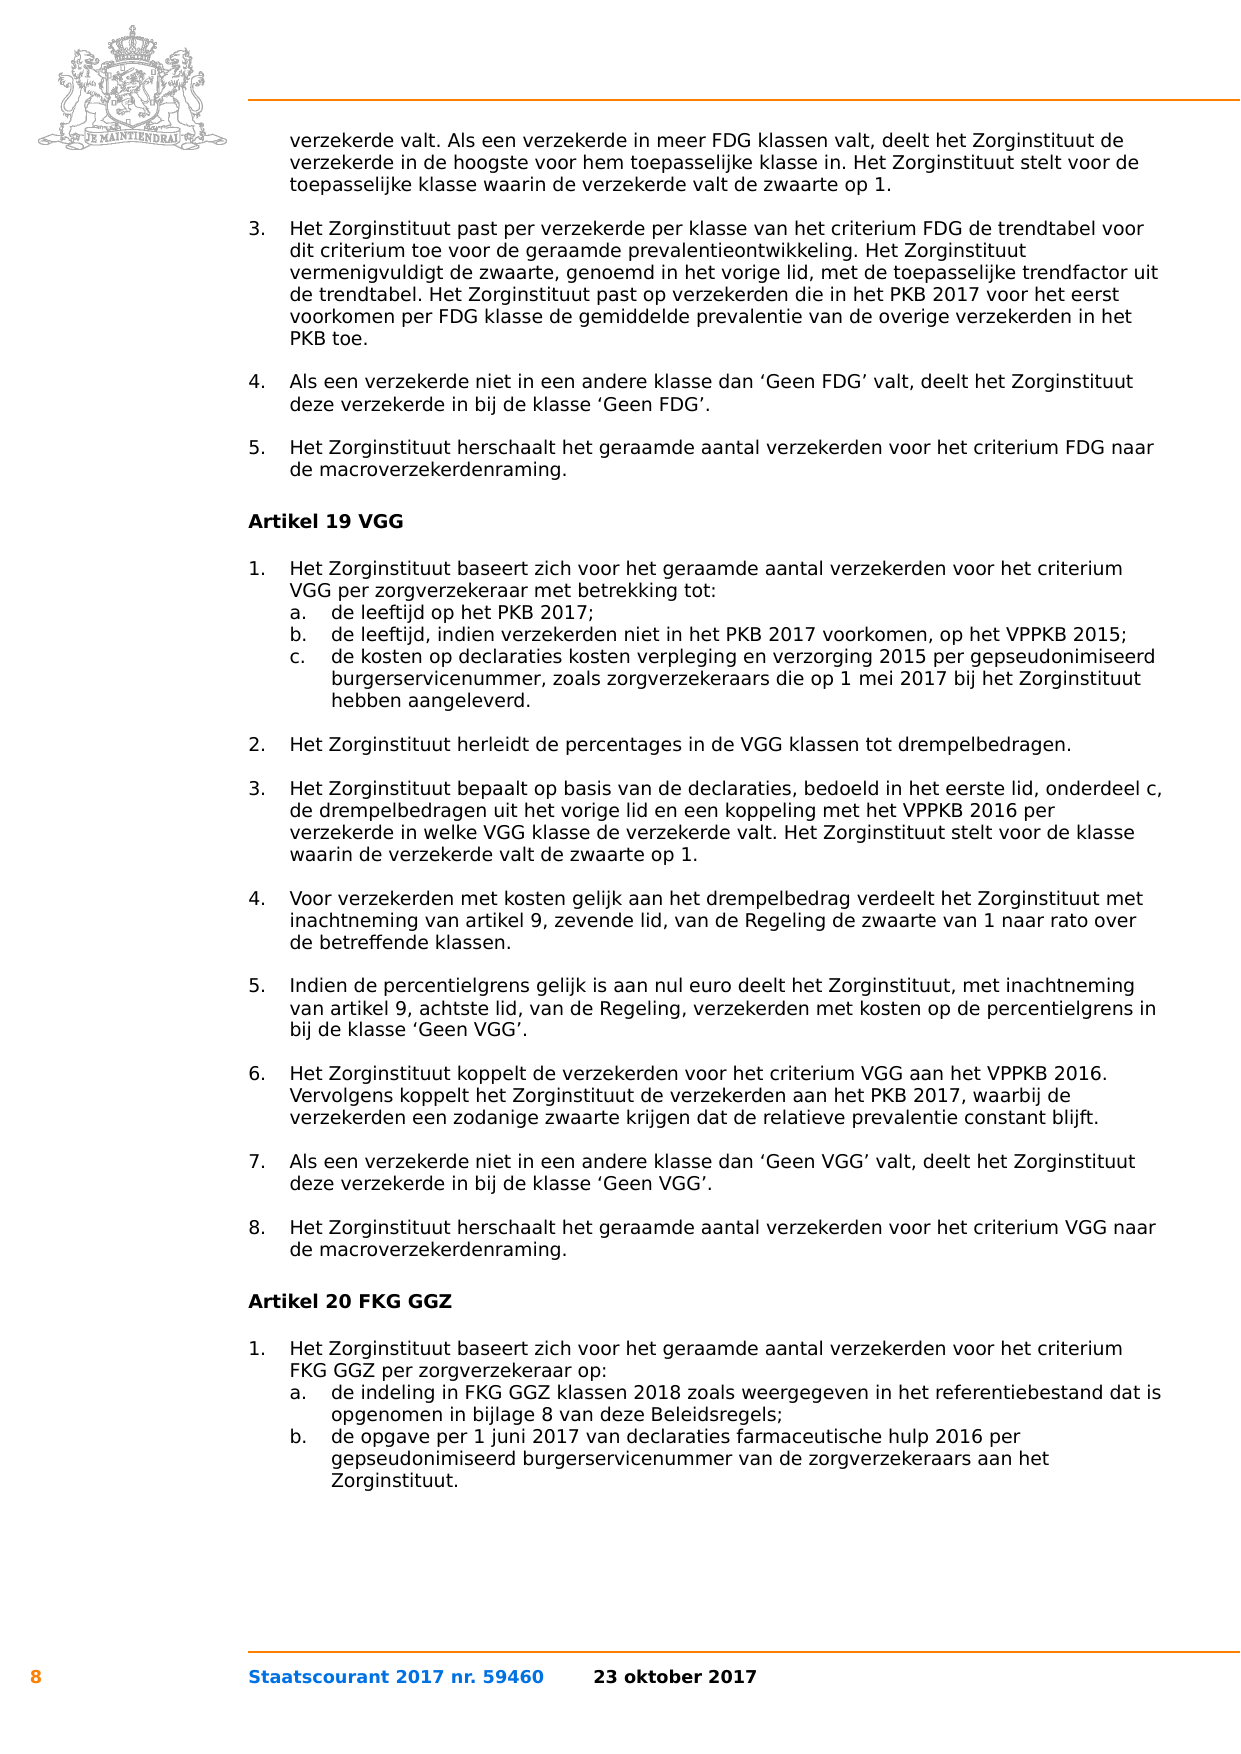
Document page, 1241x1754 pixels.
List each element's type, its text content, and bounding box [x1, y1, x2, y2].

picture [38, 25, 227, 150]
text 3. Het Zorginstituut past per verzekerde per klasse van het criterium FDG de trendtabel voor dit criterium toe voor de geraamde prevalentieontwikkeling. Het Zorginstituut vermenigvuldigt de zwaarte, genoemd in het vorige lid, met de toepasselijke trendfactor uit de trendtabel. Het Zorginstituut past op verzekerden die in het PKB 2017 voor het eerst voorkomen per FDG klasse de gemiddelde prevalentie van de overige verzekerden in het PKB toe. [248, 218, 1163, 349]
text 8. Het Zorginstituut herschaalt het geraamde aantal verzekerden voor het criterium VGG naar de macroverzekerdenraming. [248, 1217, 1163, 1261]
text 3. Het Zorginstituut bepaalt op basis van de declaraties, bedoeld in het eerste lid, onderdeel c, de drempelbedragen uit het vorige lid en een koppeling met het VPPKB 2016 per verzekerde in welke VGG klasse de verzekerde valt. Het Zorginstituut stelt voor de klasse waarin de verzekerde valt de zwaarte op 1. [248, 778, 1163, 866]
text 5. Indien de percentielgrens gelijk is aan nul euro deelt het Zorginstituut, met inachtneming van artikel 9, achtste lid, van de Regeling, verzekerden met kosten op de percentielgrens in bij de klasse ‘Geen VGG’. [248, 975, 1163, 1041]
text 1. Het Zorginstituut baseert zich voor het geraamde aantal verzekerden voor het criterium VGG per zorgverzekeraar met betrekking tot: [248, 558, 1163, 602]
text c. de kosten op declaraties kosten verpleging en verzorging 2015 per gepseudonimiseerd burgerservicenummer, zoals zorgverzekeraars die op 1 mei 2017 bij het Zorginstituut hebben aangeleverd. [289, 646, 1163, 712]
text a. de leeftijd op het PKB 2017; [289, 602, 1163, 624]
text 7. Als een verzekerde niet in een andere klasse dan ‘Geen VGG’ valt, deelt het Zorginstituut deze verzekerde in bij de klasse ‘Geen VGG’. [248, 1151, 1163, 1195]
subtitle Artikel 20 FKG GGZ [248, 1291, 1163, 1313]
text 4. Voor verzekerden met kosten gelijk aan het drempelbedrag verdeelt het Zorginstituut met inachtneming van artikel 9, zevende lid, van de Regeling de zwaarte van 1 naar rato over de betreffende klassen. [248, 888, 1163, 953]
text b. de leeftijd, indien verzekerden niet in het PKB 2017 voorkomen, op het VPPKB 2015; [289, 624, 1163, 646]
text 1. Het Zorginstituut baseert zich voor het geraamde aantal verzekerden voor het criterium FKG GGZ per zorgverzekeraar op: [248, 1338, 1163, 1382]
text verzekerde valt. Als een verzekerde in meer FDG klassen valt, deelt het Zorginstituut de verzekerde in de hoogste voor hem toepasselijke klasse in. Het Zorginstituut stelt voor de toepasselijke klasse waarin de verzekerde valt de zwaarte op 1. [248, 130, 1163, 196]
text 4. Als een verzekerde niet in een andere klasse dan ‘Geen FDG’ valt, deelt het Zorginstituut deze verzekerde in bij de klasse ‘Geen FDG’. [248, 371, 1163, 415]
text a. de indeling in FKG GGZ klassen 2018 zoals weergegeven in het referentiebestand dat is opgenomen in bijlage 8 van deze Beleidsregels; [289, 1382, 1163, 1426]
text b. de opgave per 1 juni 2017 van declaraties farmaceutische hulp 2016 per gepseudonimiseerd burgerservicenummer van de zorgverzekeraars aan het Zorginstituut. [289, 1426, 1163, 1492]
text 6. Het Zorginstituut koppelt de verzekerden voor het criterium VGG aan het VPPKB 2016. Vervolgens koppelt het Zorginstituut de verzekerden aan het PKB 2017, waarbij de verzekerden een zodanige zwaarte krijgen dat de relatieve prevalentie constant blijft. [248, 1063, 1163, 1129]
subtitle Artikel 19 VGG [248, 511, 1163, 533]
text 5. Het Zorginstituut herschaalt het geraamde aantal verzekerden voor het criterium FDG naar de macroverzekerdenraming. [248, 437, 1163, 481]
text 2. Het Zorginstituut herleidt de percentages in de VGG klassen tot drempelbedragen. [248, 734, 1163, 756]
